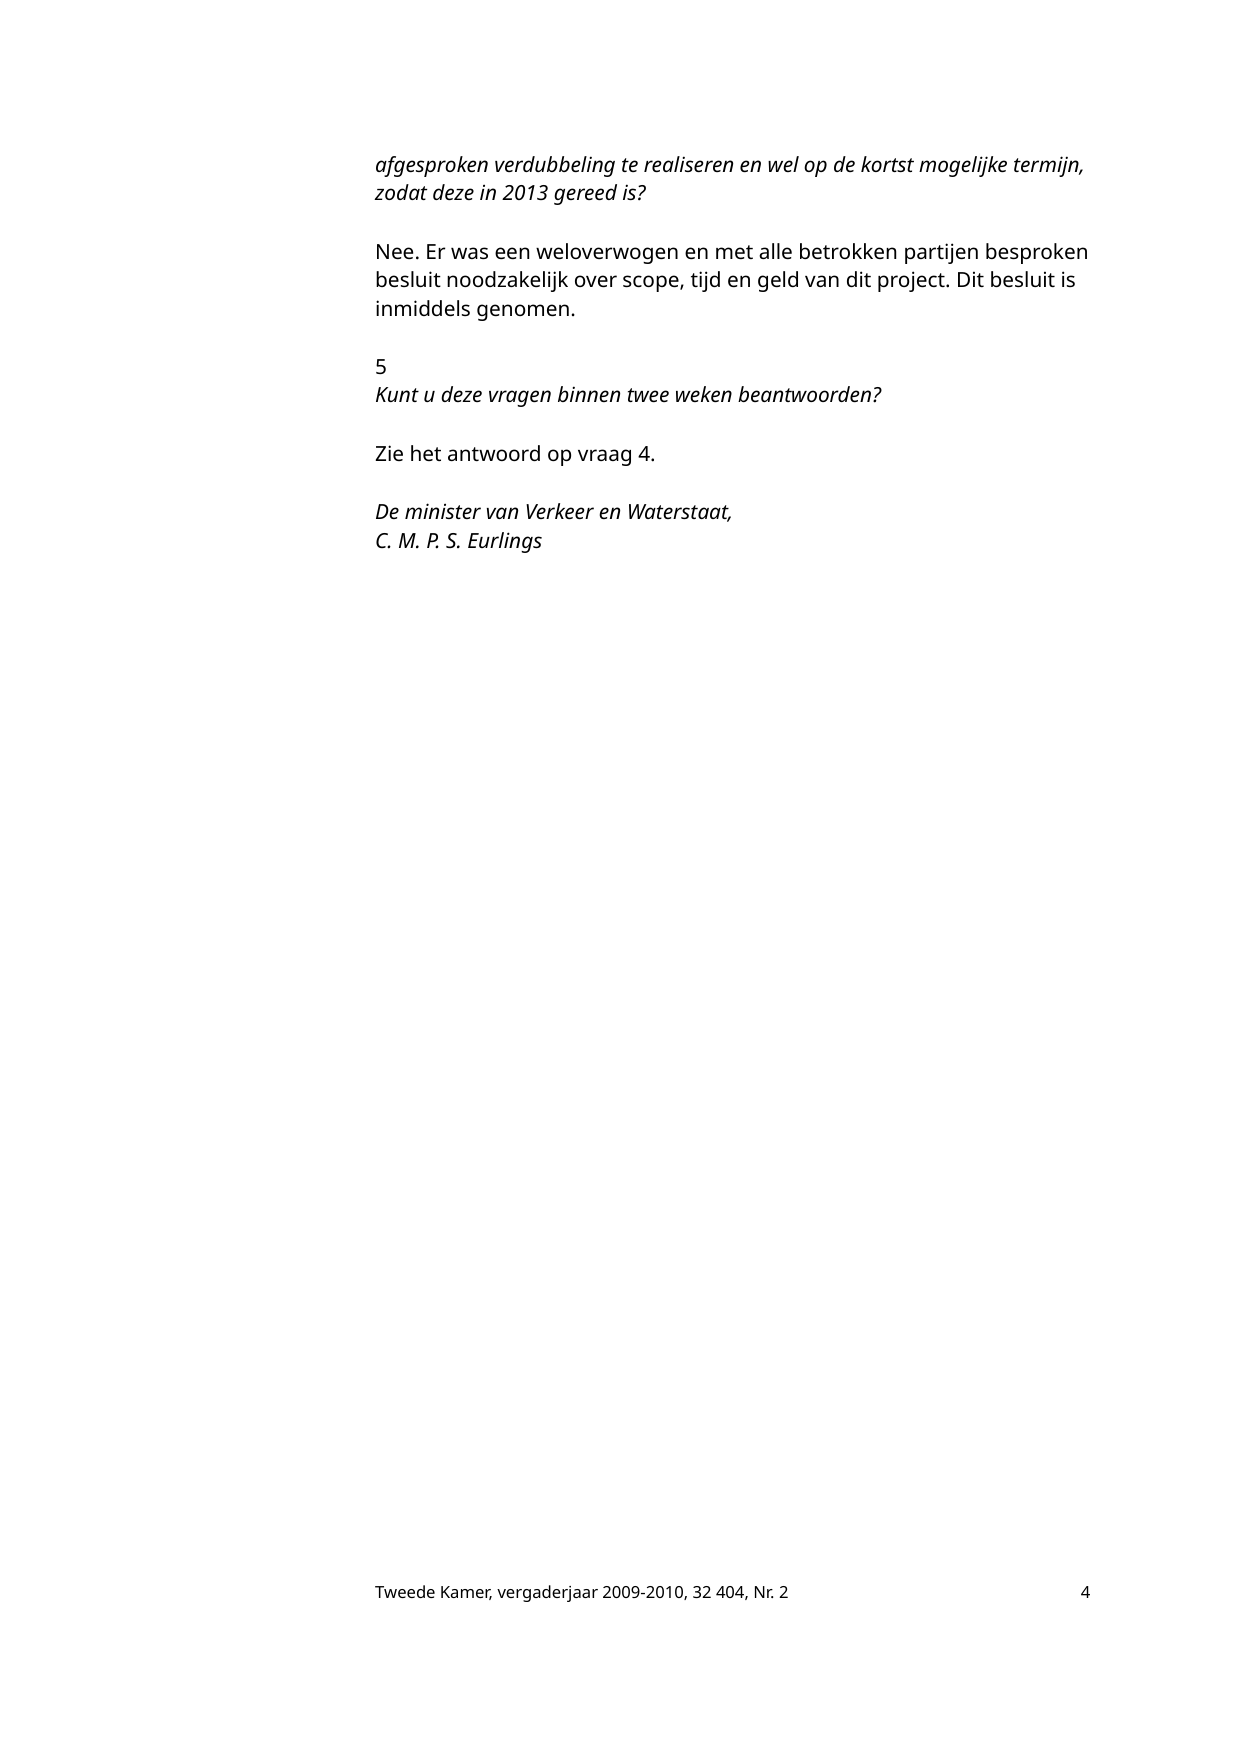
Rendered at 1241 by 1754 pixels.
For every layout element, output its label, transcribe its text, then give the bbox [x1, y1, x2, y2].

text Kunt u deze vragen binnen twee weken beantwoorden? [375, 381, 1090, 409]
text C. M. P. S. Eurlings [375, 526, 1090, 554]
text afgesproken verdubbeling te realiseren en wel op de kortst mogelijke termijn, zodat deze in 2013 gereed is? [375, 150, 1090, 207]
text De minister van Verkeer en Waterstaat, [375, 497, 1090, 526]
text 5 [375, 352, 1090, 381]
text Zie het antwoord op vraag 4. [375, 439, 1090, 467]
text Nee. Er was een weloverwogen en met alle betrokken partijen besproken besluit noodzakelijk over scope, tijd en geld van dit project. Dit besluit is inmiddels genomen. [375, 237, 1090, 322]
